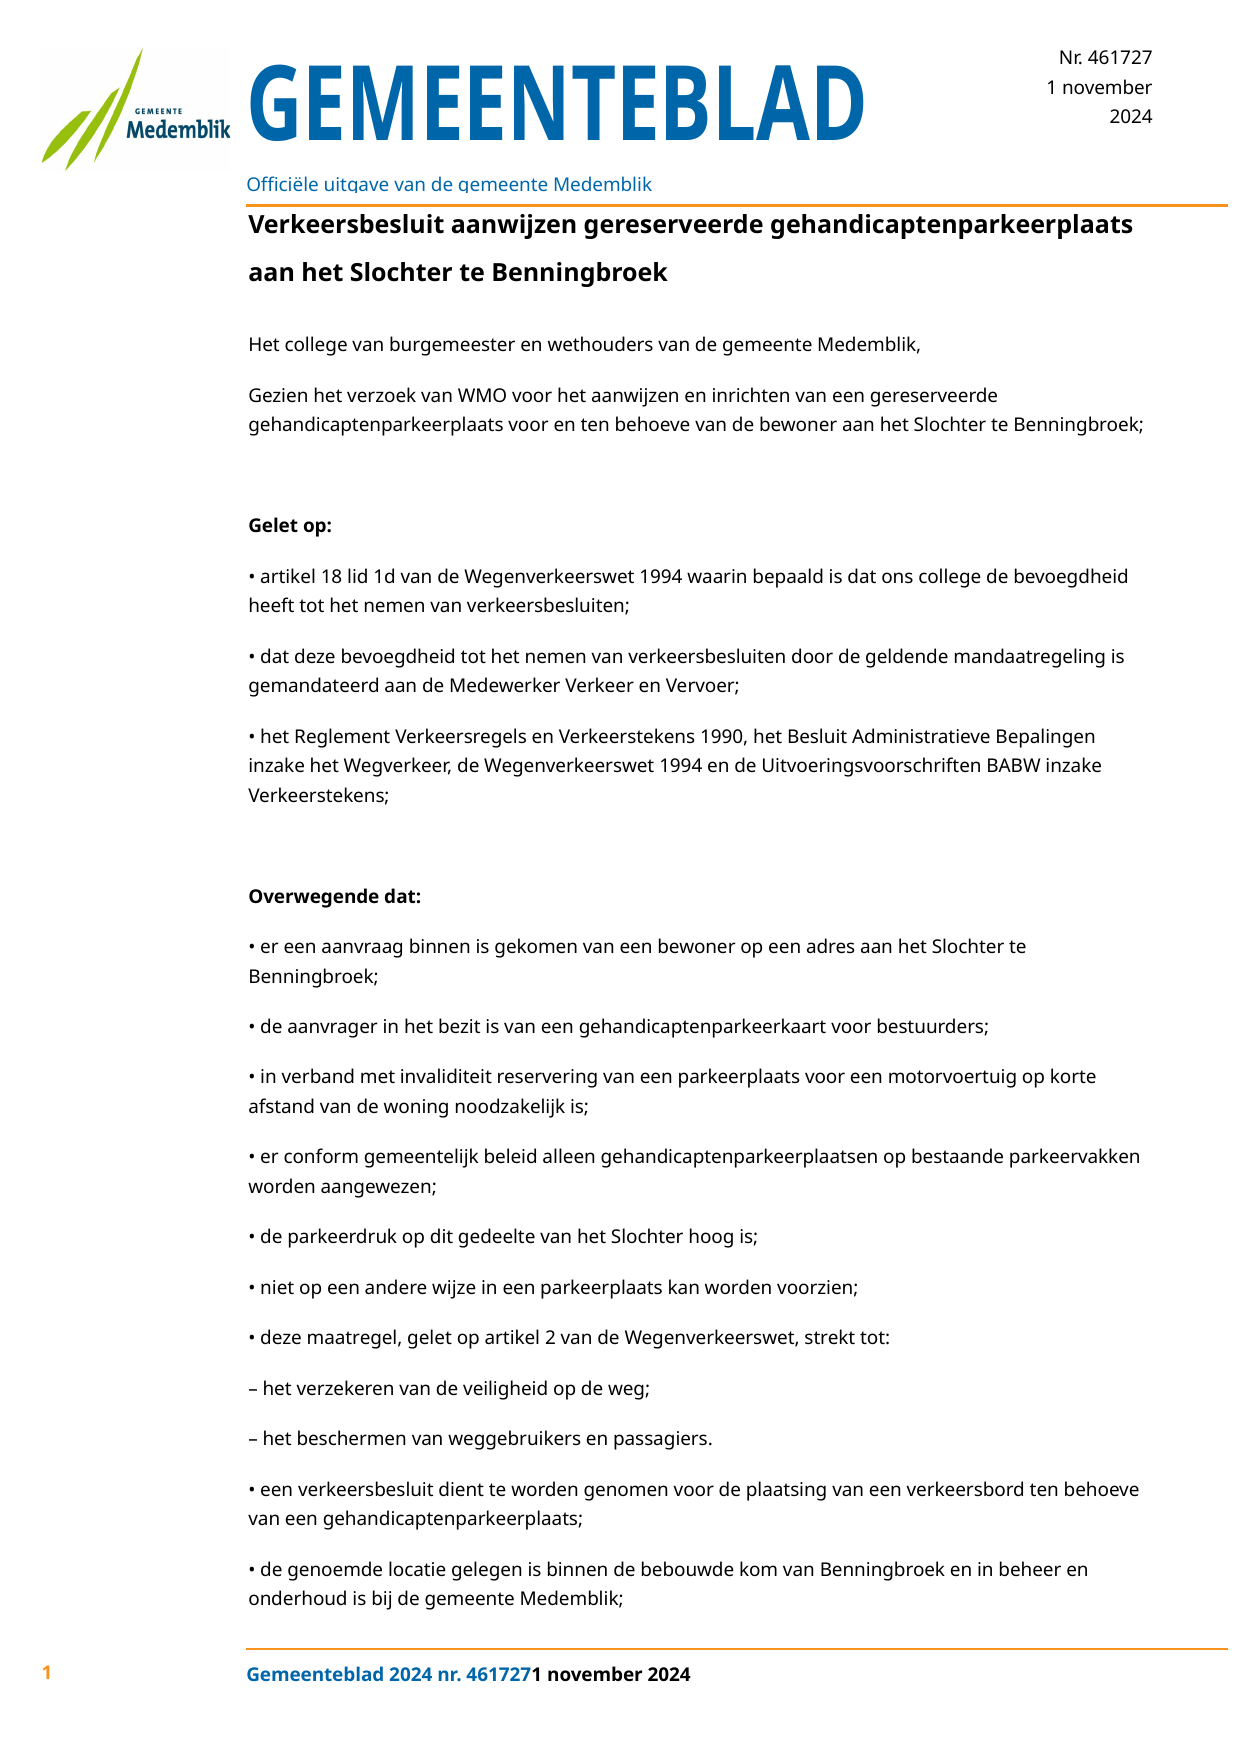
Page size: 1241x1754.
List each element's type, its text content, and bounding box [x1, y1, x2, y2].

text Verkeersbesluit aanwijzen gereserveerde gehandicaptenparkeerplaats aan het Slochter te Benningbroek [248, 207, 1152, 288]
picture [41, 47, 231, 172]
text • het Reglement Verkeersregels en Verkeerstekens 1990, het Besluit Administratieve Bepalingen inzake het Wegverkeer, de Wegenverkeerswet 1994 en de Uitvoeringsvoorschriften BABW inzake Verkeerstekens; [248, 723, 1152, 808]
text • de aanvrager in het bezit is van een gehandicaptenparkeerkaart voor bestuurders; [248, 1013, 1152, 1039]
text • er een aanvraag binnen is gekomen van een bewoner op een adres aan het Slochter te Benningbroek; [248, 933, 1152, 988]
text • deze maatregel, gelet op artikel 2 van de Wegenverkeerswet, strekt tot: [248, 1324, 1152, 1350]
text • de genoemde locatie gelegen is binnen de bebouwde kom van Benningbroek en in beheer en onderhoud is bij de gemeente Medemblik; [248, 1556, 1152, 1611]
text • er conform gemeentelijk beleid alleen gehandicaptenparkeerplaatsen op bestaande parkeervakken worden aangewezen; [248, 1144, 1152, 1199]
text Overwegende dat: [248, 883, 1152, 908]
text Gezien het verzoek van WMO voor het aanwijzen en inrichten van een gereserveerde gehandicaptenparkeerplaats voor en ten behoeve van de bewoner aan het Slochter te Benningbroek; [248, 382, 1152, 437]
text Het college van burgemeester en wethouders van de gemeente Medemblik, [248, 332, 1152, 357]
text • de parkeerdruk op dit gedeelte van het Slochter hoog is; [248, 1224, 1152, 1249]
text • niet op een andere wijze in een parkeerplaats kan worden voorzien; [248, 1274, 1152, 1300]
text • een verkeersbesluit dient te worden genomen voor de plaatsing van een verkeersbord ten behoeve van een gehandicaptenparkeerplaats; [248, 1476, 1152, 1531]
text – het beschermen van weggebruikers en passagiers. [248, 1425, 1152, 1451]
text • artikel 18 lid 1d van de Wegenverkeerswet 1994 waarin bepaald is dat ons college de bevoegdheid heeft tot het nemen van verkeersbesluiten; [248, 563, 1152, 618]
text – het verzekeren van de veiligheid op de weg; [248, 1375, 1152, 1401]
text • in verband met invaliditeit reservering van een parkeerplaats voor een motorvoertuig op korte afstand van de woning noodzakelijk is; [248, 1064, 1152, 1119]
text • dat deze bevoegdheid tot het nemen van verkeersbesluiten door de geldende mandaatregeling is gemandateerd aan de Medewerker Verkeer en Vervoer; [248, 643, 1152, 698]
text Gelet op: [248, 512, 1152, 538]
